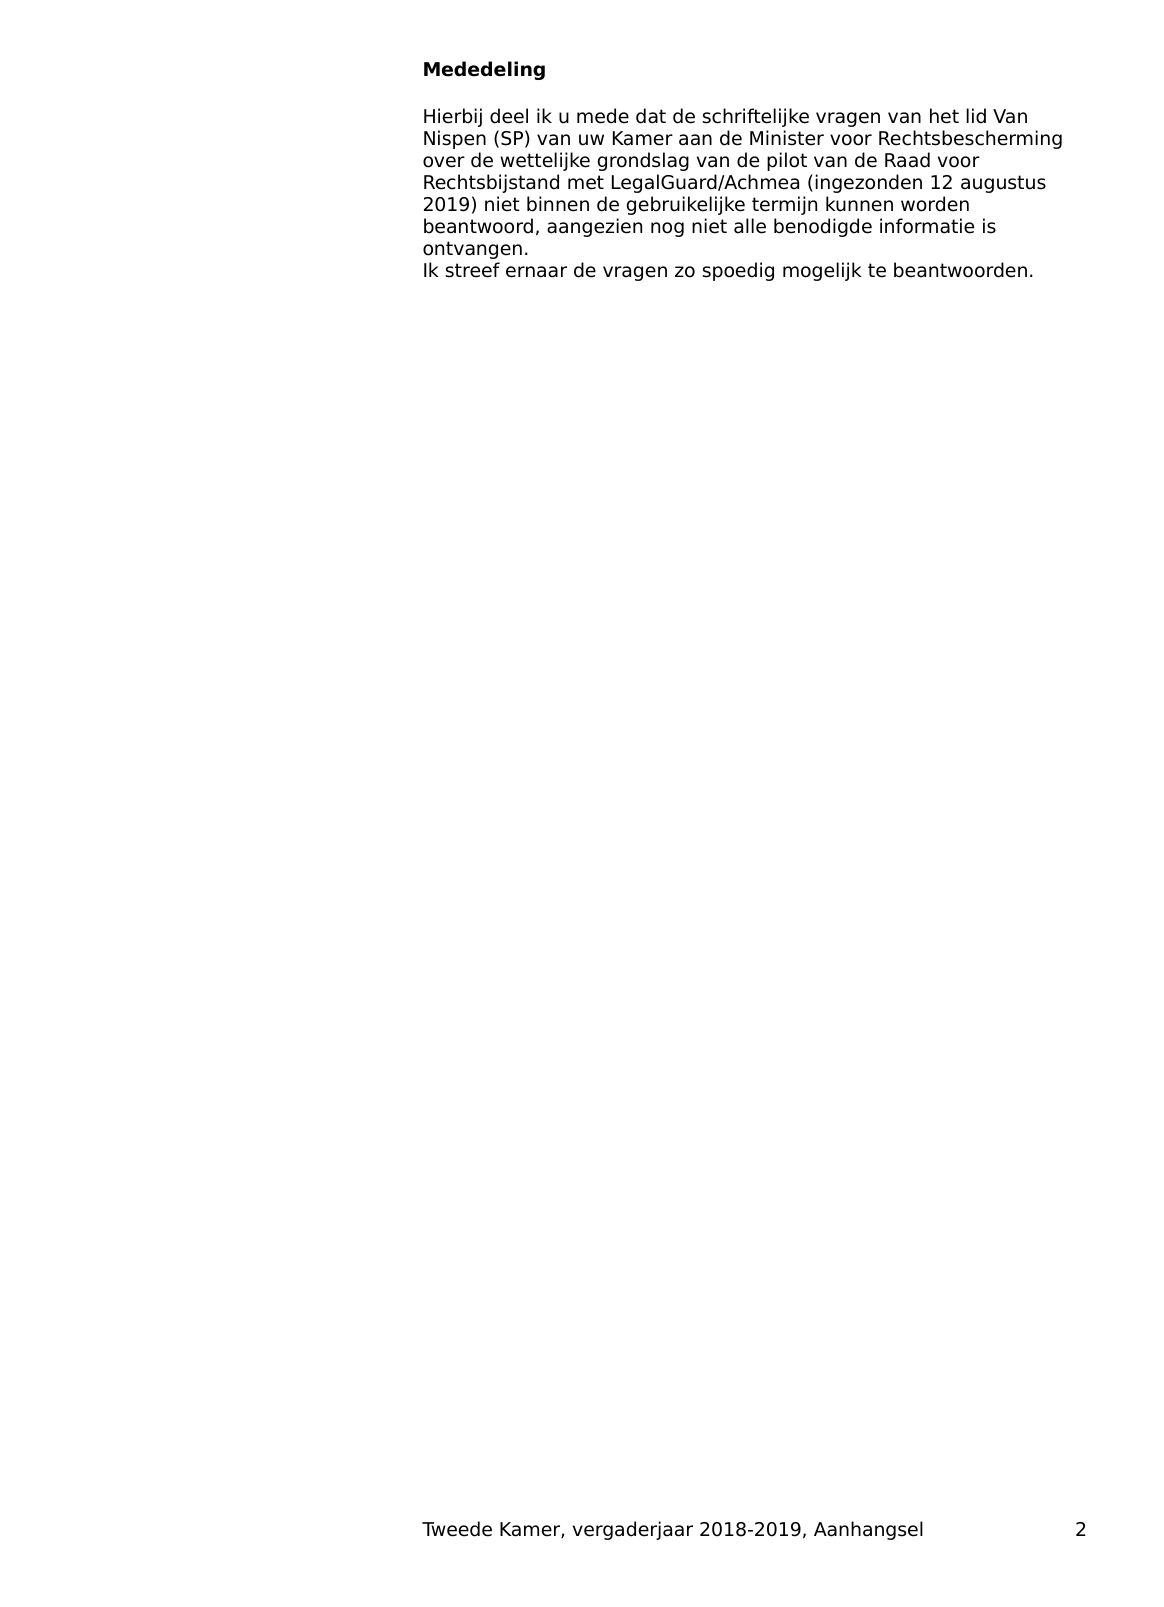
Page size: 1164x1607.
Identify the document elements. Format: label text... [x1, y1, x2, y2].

text Hierbij deel ik u mede dat de schriftelijke vragen van het lid Van Nispen (SP) van uw Kamer aan de Minister voor Rechtsbescherming over de wettelijke grondslag van de pilot van de Raad voor Rechtsbijstand met LegalGuard/Achmea (ingezonden 12 augustus 2019) niet binnen de gebruikelijke termijn kunnen worden beantwoord, aangezien nog niet alle benodigde informatie is ontvangen. [422, 106, 1087, 260]
text Ik streef ernaar de vragen zo spoedig mogelijk te beantwoorden. [422, 260, 1087, 282]
subtitle Mededeling [422, 59, 1087, 81]
